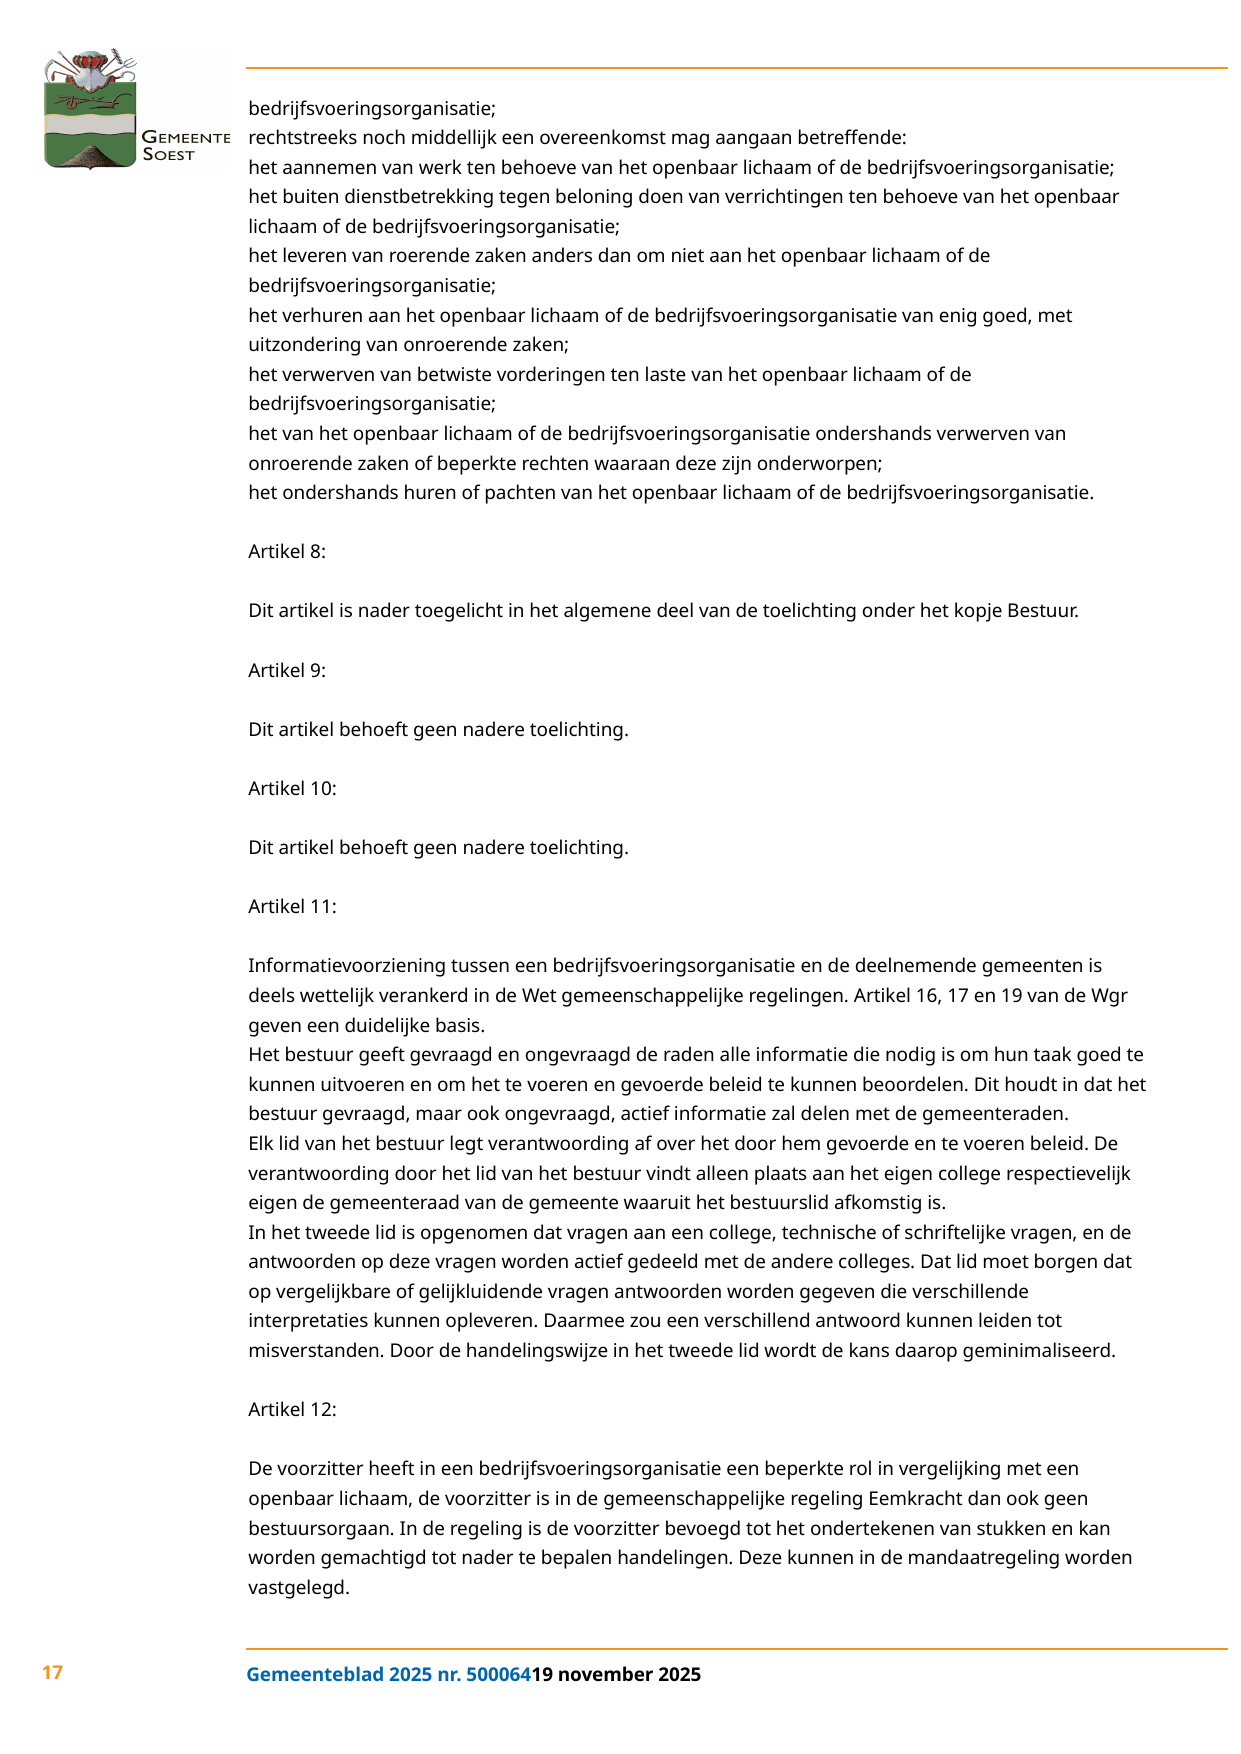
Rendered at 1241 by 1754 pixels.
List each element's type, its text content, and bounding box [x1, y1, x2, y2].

text het verwerven van betwiste vorderingen ten laste van het openbaar lichaam of de bedrijfsvoeringsorganisatie; [248, 361, 1152, 416]
text bedrijfsvoeringsorganisatie; [248, 95, 1152, 121]
picture [41, 47, 231, 172]
text het aannemen van werk ten behoeve van het openbaar lichaam of de bedrijfsvoeringsorganisatie; [248, 154, 1152, 180]
text rechtstreeks noch middellijk een overeenkomst mag aangaan betreffende: [248, 124, 1152, 150]
text Artikel 9: [248, 657, 1152, 683]
text het van het openbaar lichaam of de bedrijfsvoeringsorganisatie ondershands verwerven van onroerende zaken of beperkte rechten waaraan deze zijn onderworpen; [248, 420, 1152, 476]
text Dit artikel behoeft geen nadere toelichting. [248, 834, 1152, 860]
text het verhuren aan het openbaar lichaam of de bedrijfsvoeringsorganisatie van enig goed, met uitzondering van onroerende zaken; [248, 302, 1152, 357]
text het leveren van roerende zaken anders dan om niet aan het openbaar lichaam of de bedrijfsvoeringsorganisatie; [248, 243, 1152, 298]
text Informatievoorziening tussen een bedrijfsvoeringsorganisatie en de deelnemende gemeenten is deels wettelijk verankerd in de Wet gemeenschappelijke regelingen. Artikel 16, 17 en 19 van de Wgr geven een duidelijke basis. [248, 953, 1152, 1038]
text In het tweede lid is opgenomen dat vragen aan een college, technische of schriftelijke vragen, en de antwoorden op deze vragen worden actief gedeeld met de andere colleges. Dat lid moet borgen dat op vergelijkbare of gelijkluidende vragen antwoorden worden gegeven die verschillende interpretaties kunnen opleveren. Daarmee zou een verschillend antwoord kunnen leiden tot misverstanden. Door de handelingswijze in het tweede lid wordt de kans daarop geminimaliseerd. [248, 1219, 1152, 1363]
text Dit artikel behoeft geen nadere toelichting. [248, 716, 1152, 742]
text het buiten dienstbetrekking tegen beloning doen van verrichtingen ten behoeve van het openbaar lichaam of de bedrijfsvoeringsorganisatie; [248, 183, 1152, 239]
text het ondershands huren of pachten van het openbaar lichaam of de bedrijfsvoeringsorganisatie. [248, 479, 1152, 505]
text Artikel 8: [248, 538, 1152, 564]
text Artikel 10: [248, 775, 1152, 801]
text De voorzitter heeft in een bedrijfsvoeringsorganisatie een beperkte rol in vergelijking met een openbaar lichaam, de voorzitter is in de gemeenschappelijke regeling Eemkracht dan ook geen bestuursorgaan. In de regeling is de voorzitter bevoegd tot het ondertekenen van stukken en kan worden gemachtigd tot nader te bepalen handelingen. Deze kunnen in de mandaatregeling worden vastgelegd. [248, 1456, 1152, 1600]
text Artikel 11: [248, 893, 1152, 919]
text Dit artikel is nader toegelicht in het algemene deel van de toelichting onder het kopje Bestuur. [248, 598, 1152, 623]
text Het bestuur geeft gevraagd en ongevraagd de raden alle informatie die nodig is om hun taak goed te kunnen uitvoeren en om het te voeren en gevoerde beleid te kunnen beoordelen. Dit houdt in dat het bestuur gevraagd, maar ook ongevraagd, actief informatie zal delen met de gemeenteraden. [248, 1041, 1152, 1126]
text Elk lid van het bestuur legt verantwoording af over het door hem gevoerde en te voeren beleid. De verantwoording door het lid van het bestuur vindt alleen plaats aan het eigen college respectievelijk eigen de gemeenteraad van de gemeente waaruit het bestuurslid afkomstig is. [248, 1130, 1152, 1215]
text Artikel 12: [248, 1396, 1152, 1422]
